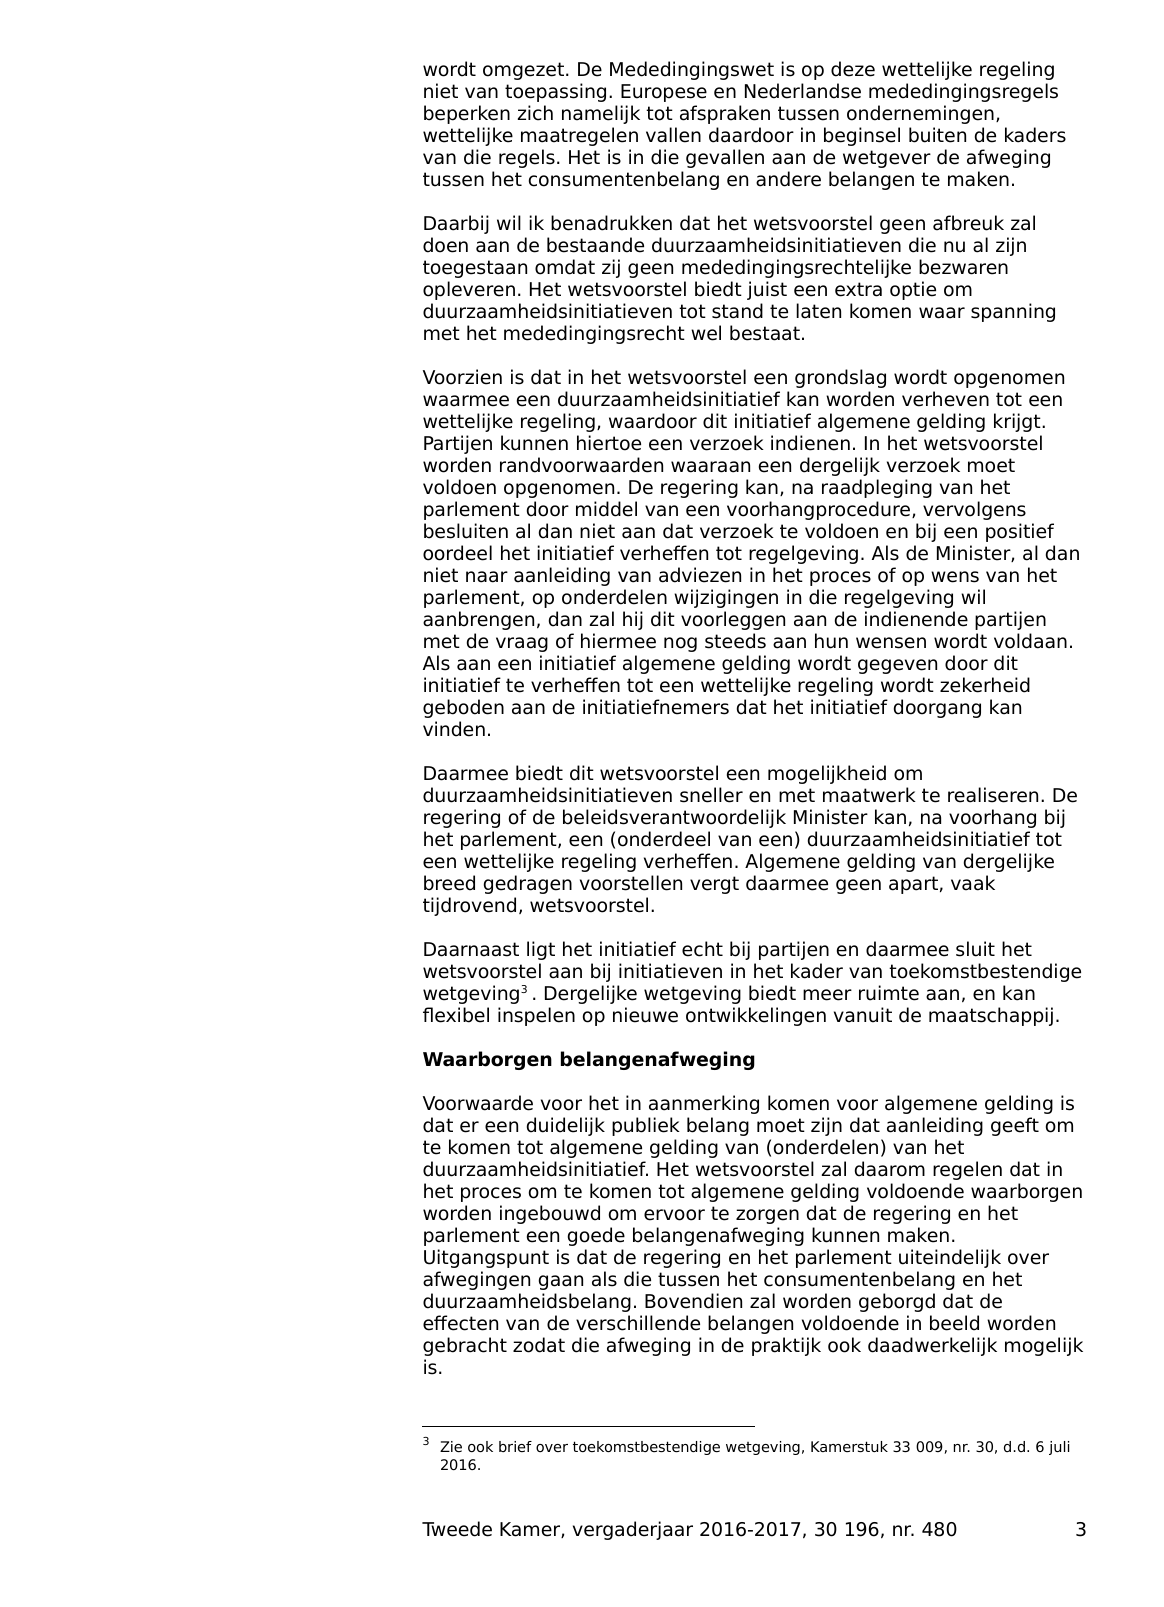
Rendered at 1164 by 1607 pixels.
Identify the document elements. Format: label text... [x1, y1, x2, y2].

text Voorwaarde voor het in aanmerking komen voor algemene gelding is dat er een duidelijk publiek belang moet zijn dat aanleiding geeft om te komen tot algemene gelding van (onderdelen) van het duurzaamheidsinitiatief. Het wetsvoorstel zal daarom regelen dat in het proces om te komen tot algemene gelding voldoende waarborgen worden ingebouwd om ervoor te zorgen dat de regering en het parlement een goede belangenafweging kunnen maken. Uitgangspunt is dat de regering en het parlement uiteindelijk over afwegingen gaan als die tussen het consumentenbelang en het duurzaamheidsbelang. Bovendien zal worden geborgd dat de effecten van de verschillende belangen voldoende in beeld worden gebracht zodat die afweging in de praktijk ook daadwerkelijk mogelijk is. [422, 1093, 1087, 1379]
text Daarbij wil ik benadrukken dat het wetsvoorstel geen afbreuk zal doen aan de bestaande duurzaamheidsinitiatieven die nu al zijn toegestaan omdat zij geen mededingingsrechtelijke bezwaren opleveren. Het wetsvoorstel biedt juist een extra optie om duurzaamheidsinitiatieven tot stand te laten komen waar spanning met het mededingingsrecht wel bestaat. [422, 213, 1087, 345]
text Daarmee biedt dit wetsvoorstel een mogelijkheid om duurzaamheidsinitiatieven sneller en met maatwerk te realiseren. De regering of de beleidsverantwoordelijk Minister kan, na voorhang bij het parlement, een (onderdeel van een) duurzaamheidsinitiatief tot een wettelijke regeling verheffen. Algemene gelding van dergelijke breed gedragen voorstellen vergt daarmee geen apart, vaak tijdrovend, wetsvoorstel. [422, 763, 1087, 917]
text wordt omgezet. De Mededingingswet is op deze wettelijke regeling niet van toepassing. Europese en Nederlandse mededingingsregels beperken zich namelijk tot afspraken tussen ondernemingen, wettelijke maatregelen vallen daardoor in beginsel buiten de kaders van die regels. Het is in die gevallen aan de wetgever de afweging tussen het consumentenbelang en andere belangen te maken. [422, 59, 1087, 191]
text Voorzien is dat in het wetsvoorstel een grondslag wordt opgenomen waarmee een duurzaamheidsinitiatief kan worden verheven tot een wettelijke regeling, waardoor dit initiatief algemene gelding krijgt. Partijen kunnen hiertoe een verzoek indienen. In het wetsvoorstel worden randvoorwaarden waaraan een dergelijk verzoek moet voldoen opgenomen. De regering kan, na raadpleging van het parlement door middel van een voorhangprocedure, vervolgens besluiten al dan niet aan dat verzoek te voldoen en bij een positief oordeel het initiatief verheffen tot regelgeving. Als de Minister, al dan niet naar aanleiding van adviezen in het proces of op wens van het parlement, op onderdelen wijzigingen in die regelgeving wil aanbrengen, dan zal hij dit voorleggen aan de indienende partijen met de vraag of hiermee nog steeds aan hun wensen wordt voldaan. Als aan een initiatief algemene gelding wordt gegeven door dit initiatief te verheffen tot een wettelijke regeling wordt zekerheid geboden aan de initiatiefnemers dat het initiatief doorgang kan vinden. [422, 367, 1087, 741]
text Zie ook brief over toekomstbestendige wetgeving, Kamerstuk 33 009, nr. 30, d.d. 6 juli 2016. [422, 1435, 1087, 1474]
subtitle Waarborgen belangenafweging [422, 1049, 1087, 1071]
text Daarnaast ligt het initiatief echt bij partijen en daarmee sluit het wetsvoorstel aan bij initiatieven in het kader van toekomstbestendige wetgeving. Dergelijke wetgeving biedt meer ruimte aan, en kan flexibel inspelen op nieuwe ontwikkelingen vanuit de maatschappij. [422, 939, 1087, 1027]
